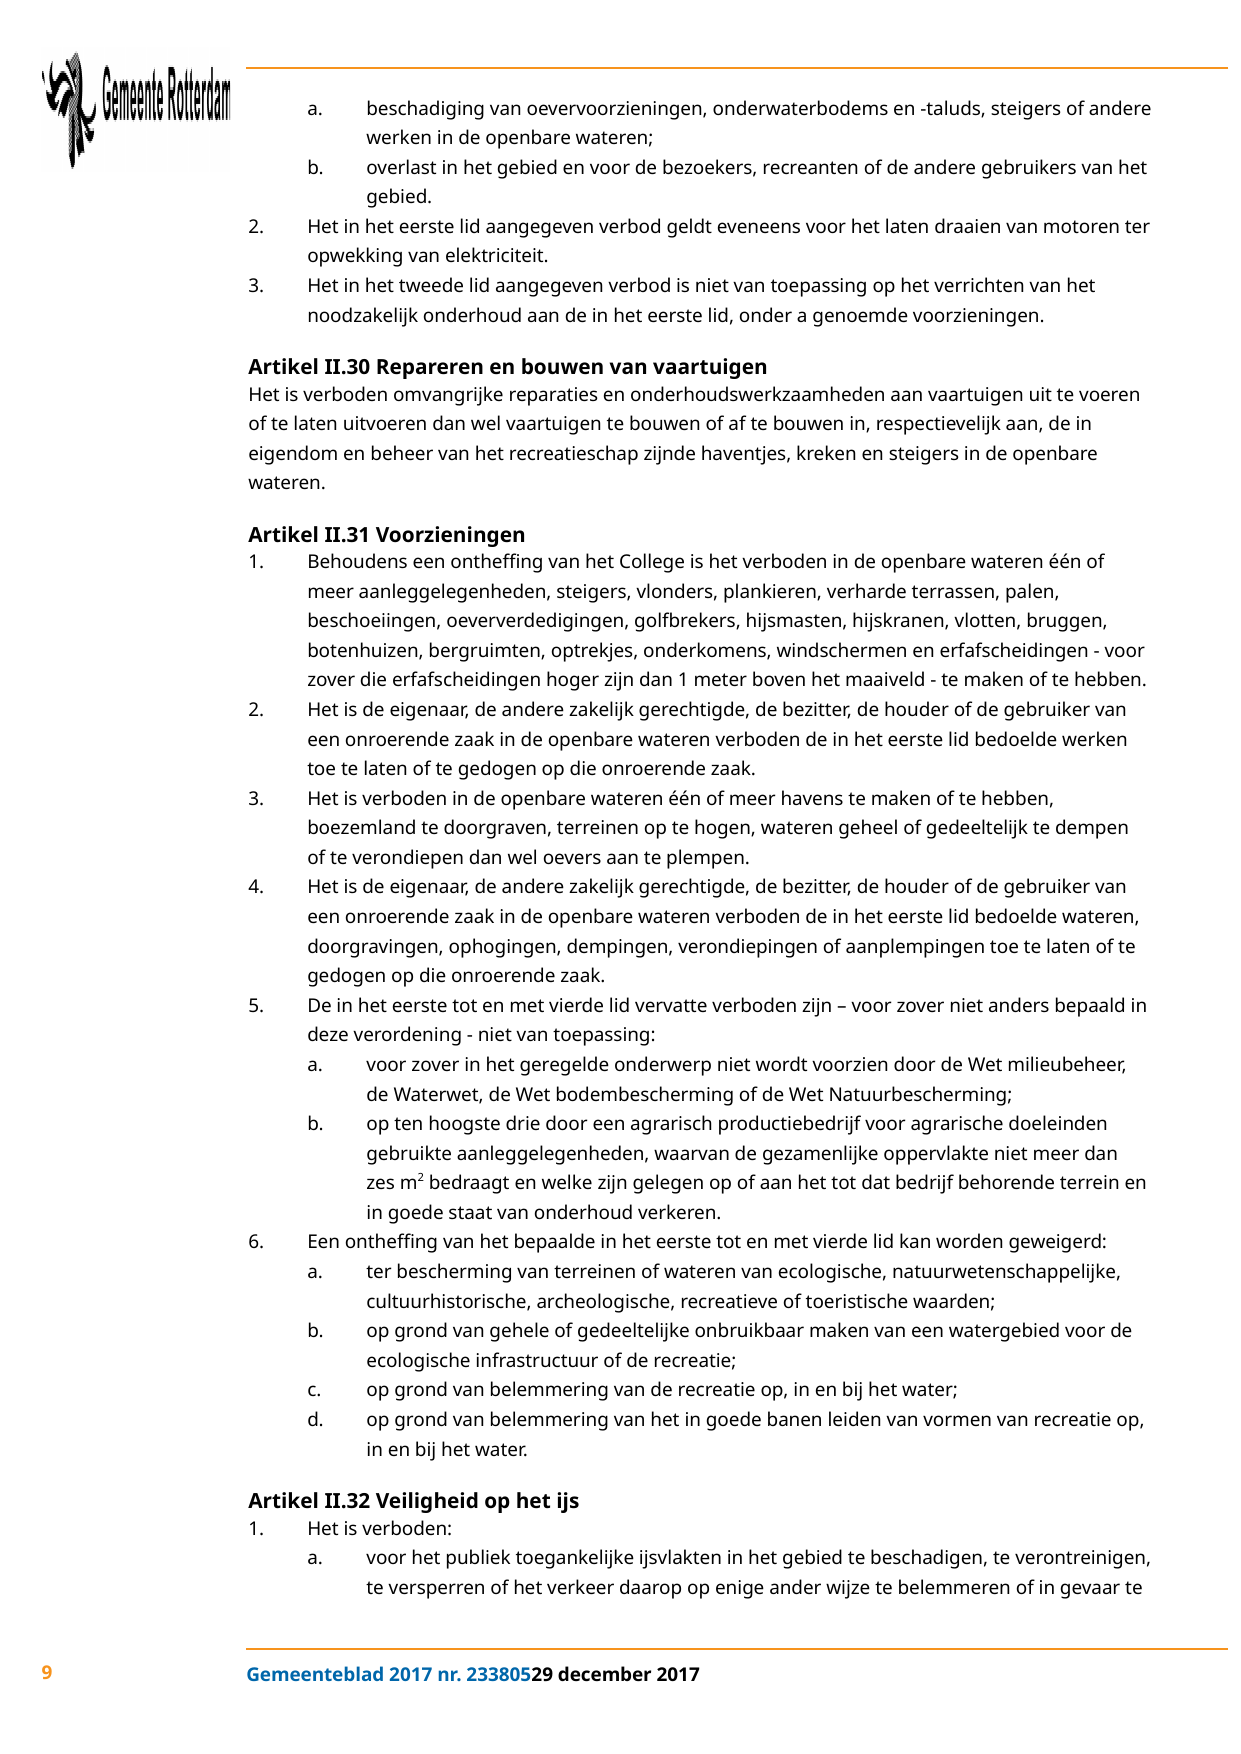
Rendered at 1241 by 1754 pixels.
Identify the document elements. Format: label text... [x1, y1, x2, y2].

list op grond van gehele of gedeeltelijke onbruikbaar maken van een watergebied voor de ecologische infrastructuur of de recreatie; [307, 1317, 1152, 1373]
list ter bescherming van terreinen of wateren van ecologische, natuurwetenschappelijke, cultuurhistorische, archeologische, recreatieve of toeristische waarden; [307, 1258, 1152, 1314]
list beschadiging van oevervoorzieningen, onderwaterbodems en -taluds, steigers of andere werken in de openbare wateren; [307, 95, 1152, 150]
list Het is verboden: [248, 1515, 1152, 1540]
list Behoudens een ontheffing van het College is het verboden in de openbare wateren één of meer aanleggelegenheden, steigers, vlonders, plankieren, verharde terrassen, palen, beschoeiingen, oeververdedigingen, golfbrekers, hijsmasten, hijskranen, vlotten, bruggen, botenhuizen, bergruimten, optrekjes, onderkomens, windschermen en erfafscheidingen - voor zover die erfafscheidingen hoger zijn dan 1 meter boven het maaiveld - te maken of te hebben. [248, 548, 1152, 692]
list Het in het tweede lid aangegeven verbod is niet van toepassing op het verrichten van het noodzakelijk onderhoud aan de in het eerste lid, onder a genoemde voorzieningen. [248, 272, 1152, 328]
list Een ontheffing van het bepaalde in het eerste tot en met vierde lid kan worden geweigerd: [248, 1229, 1152, 1254]
list Het in het eerste lid aangegeven verbod geldt eveneens voor het laten draaien van motoren ter opwekking van elektriciteit. [248, 213, 1152, 268]
list op grond van belemmering van het in goede banen leiden van vormen van recreatie op, in en bij het water. [307, 1406, 1152, 1462]
text Artikel II.30 Repareren en bouwen van vaartuigen [248, 352, 1152, 381]
list op ten hoogste drie door een agrarisch productiebedrijf voor agrarische doeleinden gebruikte aanleggelegenheden, waarvan de gezamenlijke oppervlakte niet meer dan zes m2 bedraagt en welke zijn gelegen op of aan het tot dat bedrijf behorende terrein en in goede staat van onderhoud verkeren. [307, 1110, 1152, 1225]
picture [41, 47, 231, 172]
list op grond van belemmering van de recreatie op, in en bij het water; [307, 1377, 1152, 1402]
list Het is verboden in de openbare wateren één of meer havens te maken of te hebben, boezemland te doorgraven, terreinen op te hogen, wateren geheel of gedeeltelijk te dempen of te verondiepen dan wel oevers aan te plempen. [248, 785, 1152, 870]
list De in het eerste tot en met vierde lid vervatte verboden zijn – voor zover niet anders bepaald in deze verordening - niet van toepassing: [248, 992, 1152, 1047]
list Het is de eigenaar, de andere zakelijk gerechtigde, de bezitter, de houder of de gebruiker van een onroerende zaak in de openbare wateren verboden de in het eerste lid bedoelde wateren, doorgravingen, ophogingen, dempingen, verondiepingen of aanplempingen toe te laten of te gedogen op die onroerende zaak. [248, 874, 1152, 988]
text Artikel II.31 Voorzieningen [248, 520, 1152, 548]
list voor het publiek toegankelijke ijsvlakten in het gebied te beschadigen, te verontreinigen, te versperren of het verkeer daarop op enige ander wijze te belemmeren of in gevaar te [307, 1544, 1152, 1599]
text Het is verboden omvangrijke reparaties en onderhoudswerkzaamheden aan vaartuigen uit te voeren of te laten uitvoeren dan wel vaartuigen te bouwen of af te bouwen in, respectievelijk aan, de in eigendom en beheer van het recreatieschap zijnde haventjes, kreken en steigers in de openbare wateren. [248, 381, 1152, 495]
list voor zover in het geregelde onderwerp niet wordt voorzien door de Wet milieubeheer, de Waterwet, de Wet bodembescherming of de Wet Natuurbescherming; [307, 1051, 1152, 1107]
list Het is de eigenaar, de andere zakelijk gerechtigde, de bezitter, de houder of de gebruiker van een onroerende zaak in de openbare wateren verboden de in het eerste lid bedoelde werken toe te laten of te gedogen op die onroerende zaak. [248, 696, 1152, 781]
text Artikel II.32 Veiligheid op het ijs [248, 1486, 1152, 1515]
list overlast in het gebied en voor de bezoekers, recreanten of de andere gebruikers van het gebied. [307, 154, 1152, 209]
